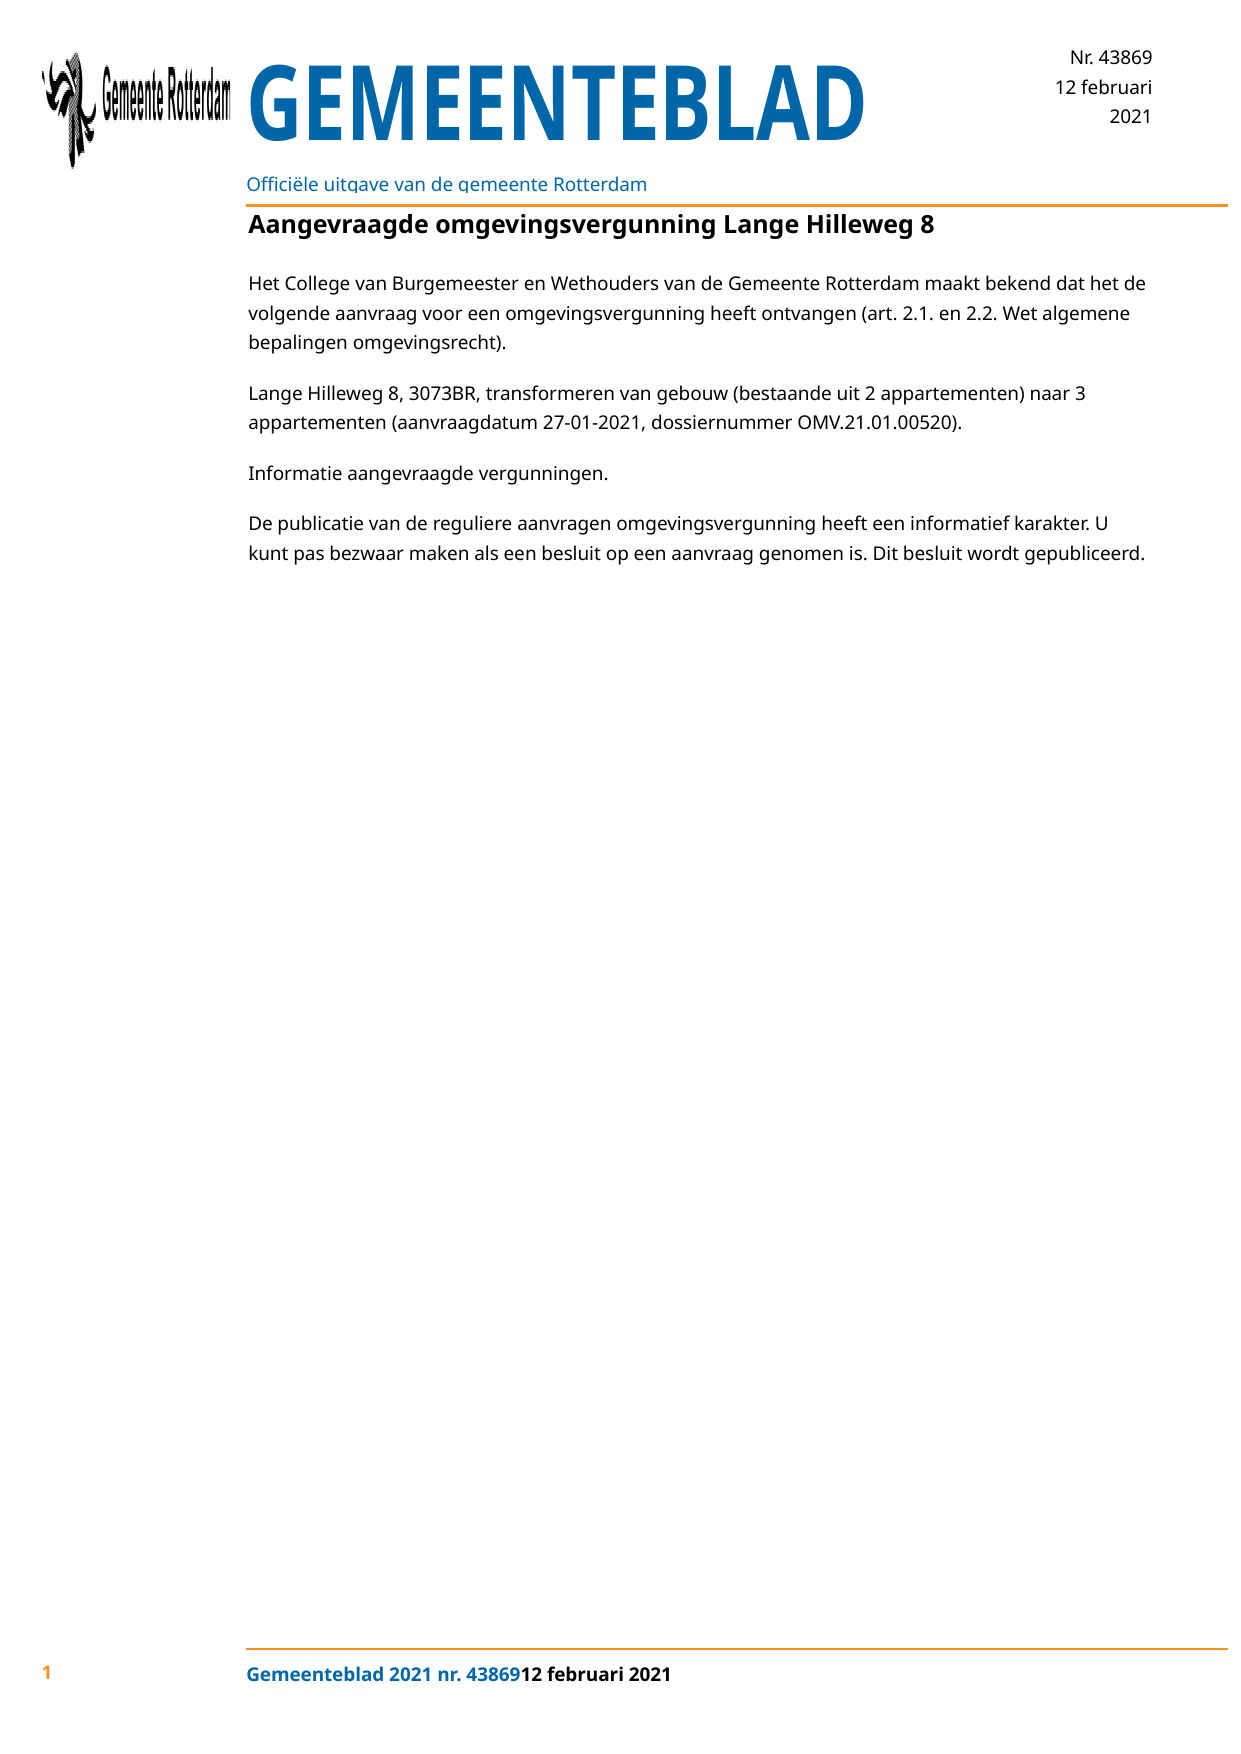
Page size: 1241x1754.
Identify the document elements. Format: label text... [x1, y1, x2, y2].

text Informatie aangevraagde vergunningen. [248, 460, 1152, 486]
text Lange Hilleweg 8, 3073BR, transformeren van gebouw (bestaande uit 2 appartementen) naar 3 appartementen (aanvraagdatum 27-01-2021, dossiernummer OMV.21.01.00520). [248, 380, 1152, 435]
text Aangevraagde omgevingsvergunning Lange Hilleweg 8 [248, 207, 1152, 241]
text De publicatie van de reguliere aanvragen omgevingsvergunning heeft een informatief karakter. U kunt pas bezwaar maken als een besluit op een aanvraag genomen is. Dit besluit wordt gepubliceerd. [248, 510, 1152, 566]
picture [41, 47, 231, 172]
text Het College van Burgemeester en Wethouders van de Gemeente Rotterdam maakt bekend dat het de volgende aanvraag voor een omgevingsvergunning heeft ontvangen (art. 2.1. en 2.2. Wet algemene bepalingen omgevingsrecht). [248, 270, 1152, 355]
